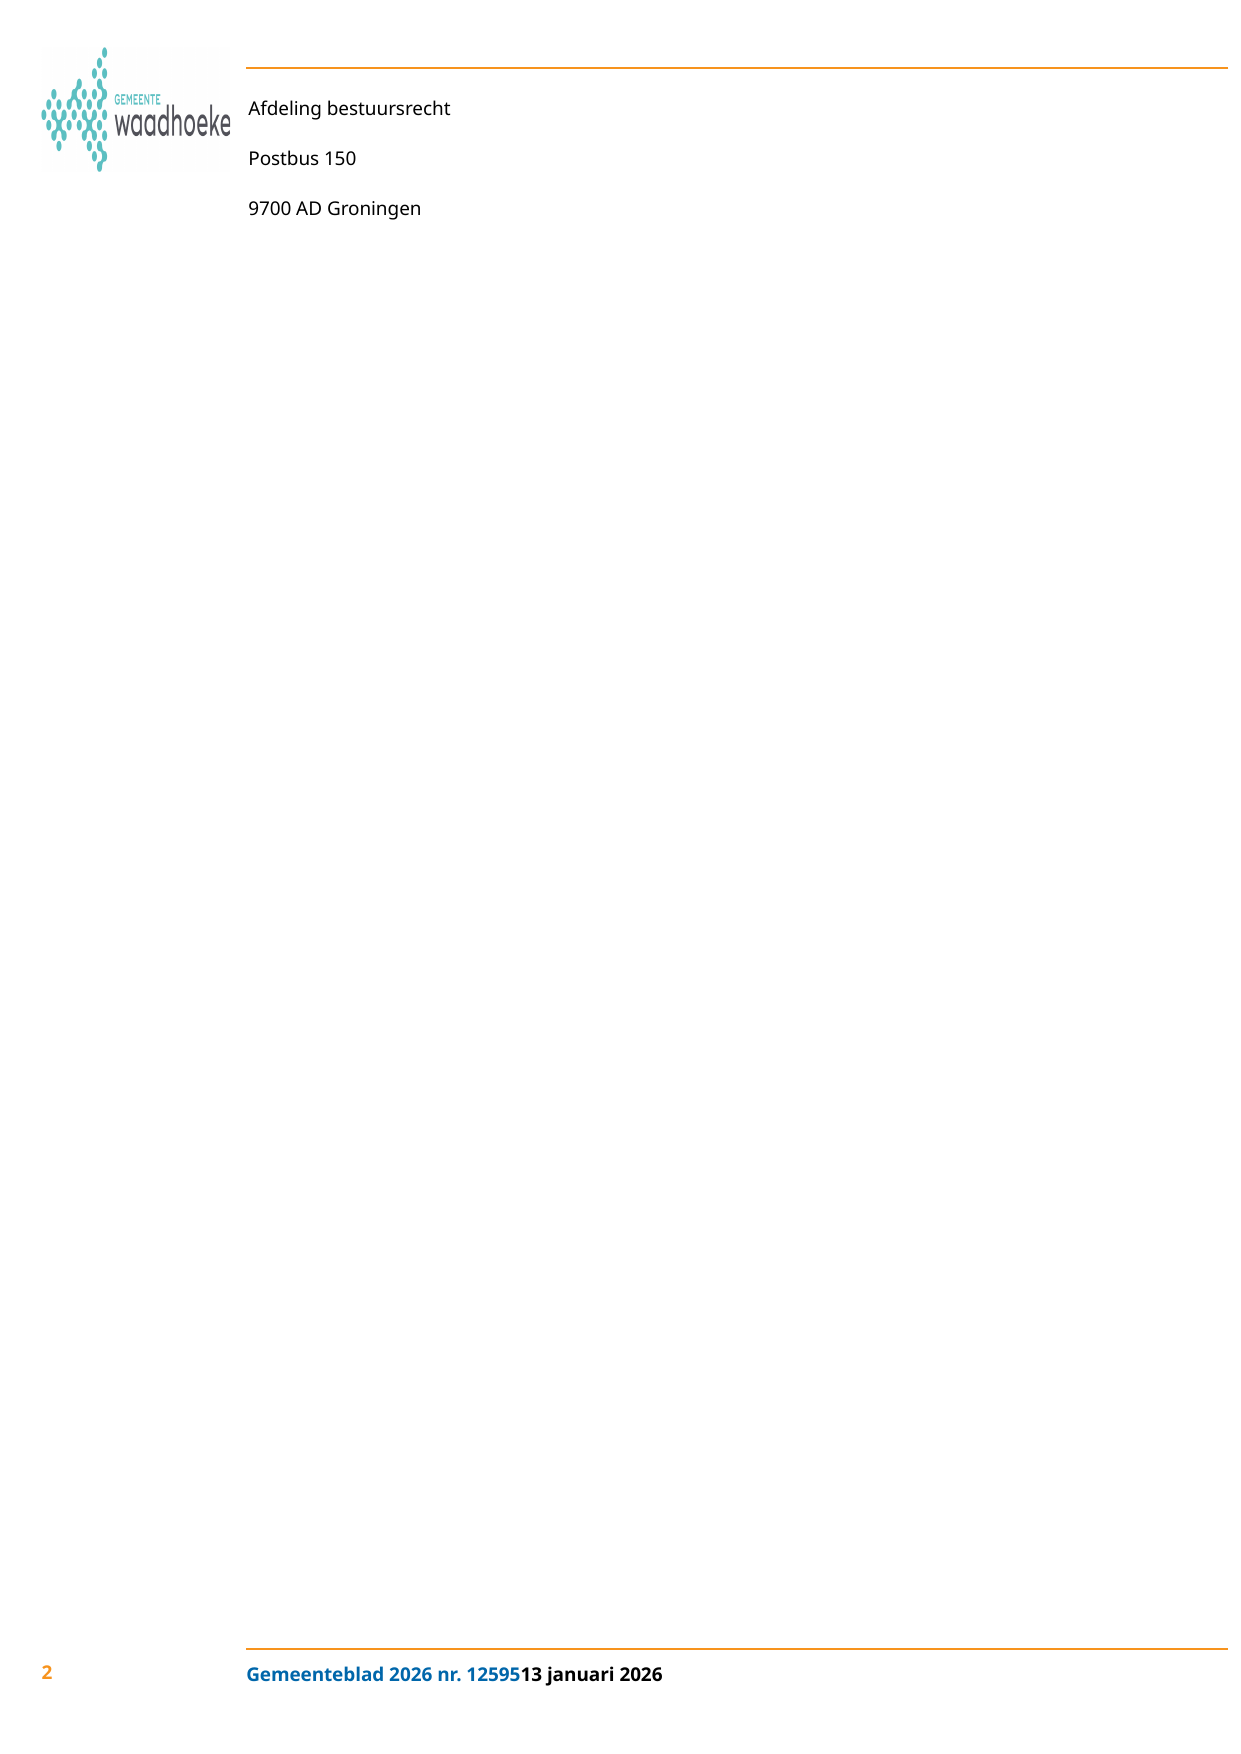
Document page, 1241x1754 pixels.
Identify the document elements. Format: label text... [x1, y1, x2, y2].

text Afdeling bestuursrecht [248, 95, 1152, 121]
text 9700 AD Groningen [248, 196, 1152, 221]
text Postbus 150 [248, 145, 1152, 171]
picture [41, 47, 231, 172]
